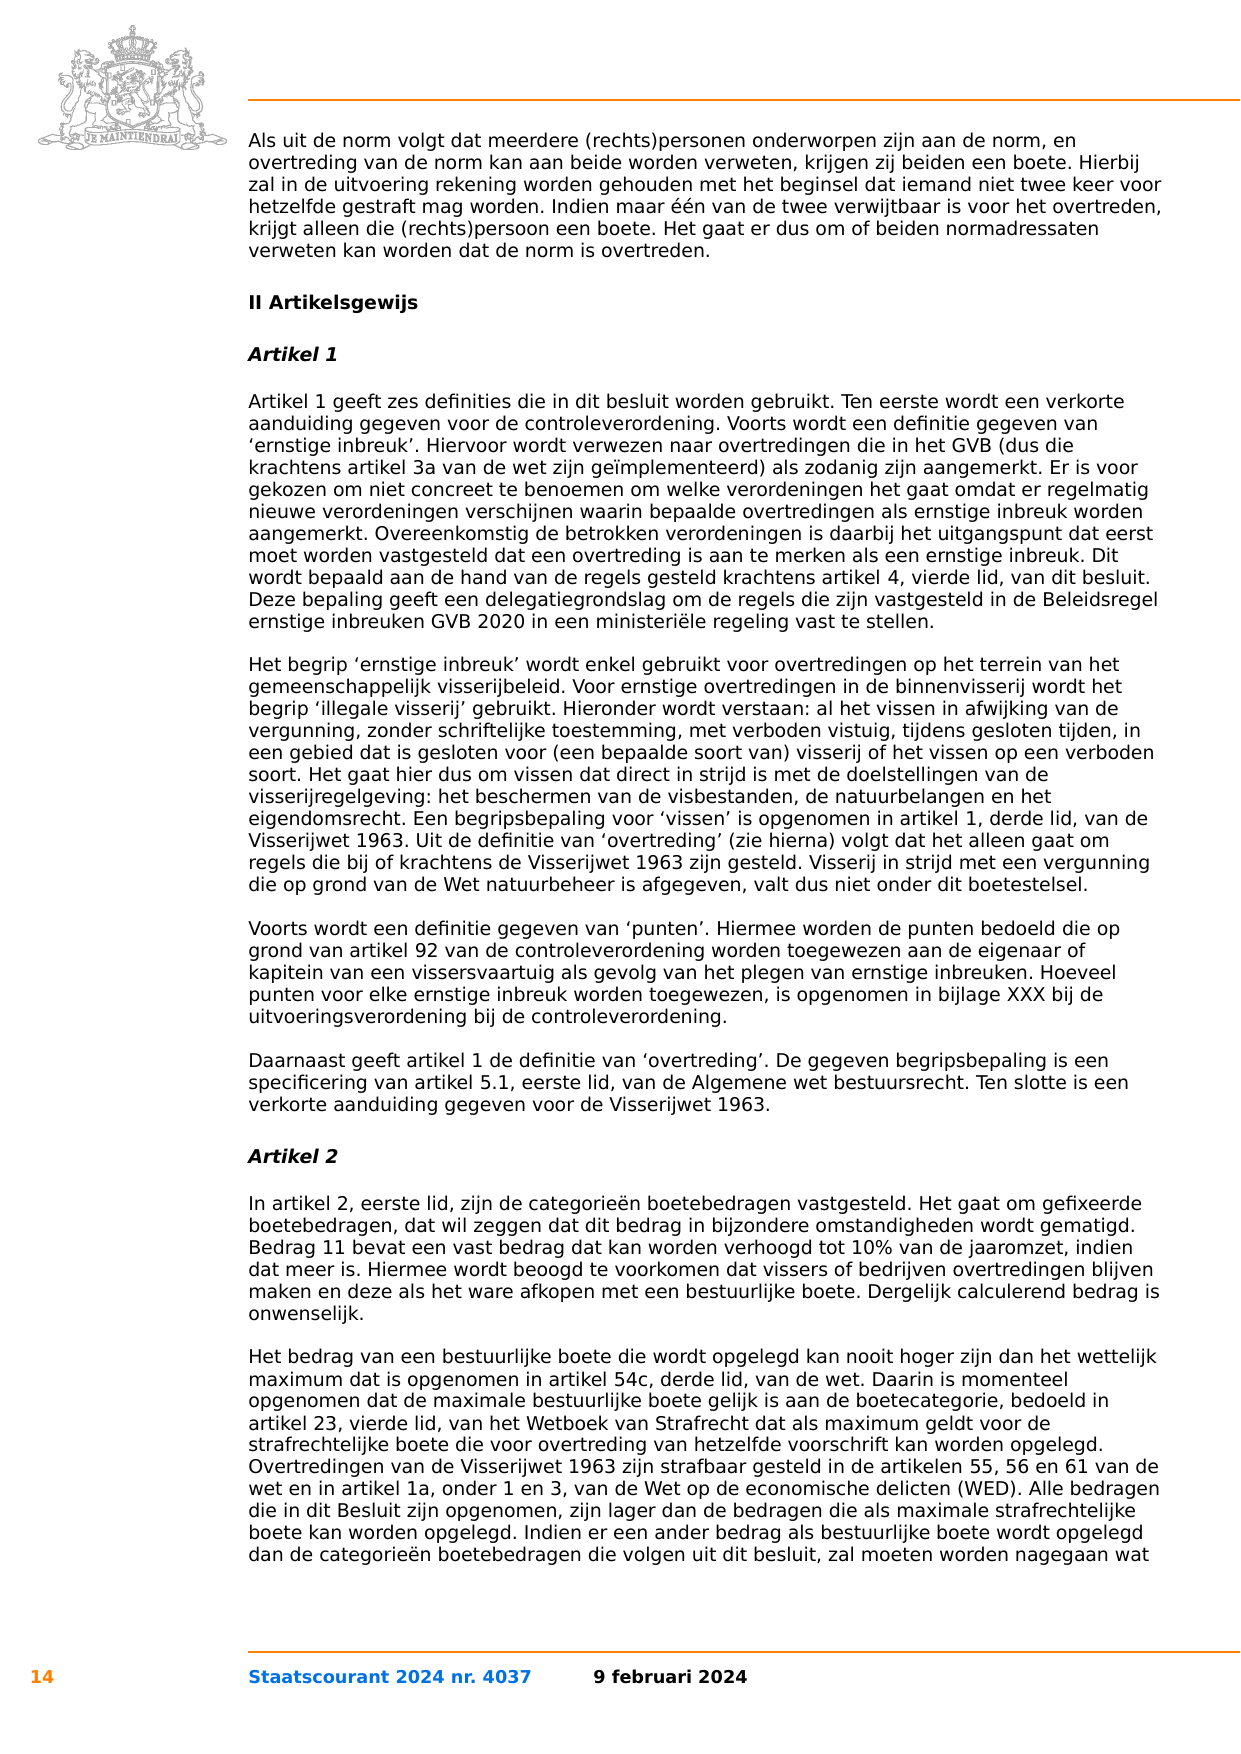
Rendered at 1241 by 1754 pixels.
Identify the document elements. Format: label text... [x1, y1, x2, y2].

subtitle Artikel 2 [248, 1146, 1163, 1168]
text Daarnaast geeft artikel 1 de definitie van ‘overtreding’. De gegeven begripsbepaling is een specificering van artikel 5.1, eerste lid, van de Algemene wet bestuursrecht. Ten slotte is een verkorte aanduiding gegeven voor de Visserijwet 1963. [248, 1050, 1163, 1116]
text Het begrip ‘ernstige inbreuk’ wordt enkel gebruikt voor overtredingen op het terrein van het gemeenschappelijk visserijbeleid. Voor ernstige overtredingen in de binnenvisserij wordt het begrip ‘illegale visserij’ gebruikt. Hieronder wordt verstaan: al het vissen in afwijking van de vergunning, zonder schriftelijke toestemming, met verboden vistuig, tijdens gesloten tijden, in een gebied dat is gesloten voor (een bepaalde soort van) visserij of het vissen op een verboden soort. Het gaat hier dus om vissen dat direct in strijd is met de doelstellingen van de visserijregelgeving: het beschermen van de visbestanden, de natuurbelangen en het eigendomsrecht. Een begripsbepaling voor ‘vissen’ is opgenomen in artikel 1, derde lid, van de Visserijwet 1963. Uit de definitie van ‘overtreding’ (zie hierna) volgt dat het alleen gaat om regels die bij of krachtens de Visserijwet 1963 zijn gesteld. Visserij in strijd met een vergunning die op grond van de Wet natuurbeheer is afgegeven, valt dus niet onder dit boetestelsel. [248, 654, 1163, 896]
subtitle II Artikelsgewijs [248, 292, 1163, 314]
text In artikel 2, eerste lid, zijn de categorieën boetebedragen vastgesteld. Het gaat om gefixeerde boetebedragen, dat wil zeggen dat dit bedrag in bijzondere omstandigheden wordt gematigd. Bedrag 11 bevat een vast bedrag dat kan worden verhoogd tot 10% van de jaaromzet, indien dat meer is. Hiermee wordt beoogd te voorkomen dat vissers of bedrijven overtredingen blijven maken en deze als het ware afkopen met een bestuurlijke boete. Dergelijk calculerend bedrag is onwenselijk. [248, 1193, 1163, 1324]
text Voorts wordt een definitie gegeven van ‘punten’. Hiermee worden de punten bedoeld die op grond van artikel 92 van de controleverordening worden toegewezen aan de eigenaar of kapitein van een vissersvaartuig als gevolg van het plegen van ernstige inbreuken. Hoeveel punten voor elke ernstige inbreuk worden toegewezen, is opgenomen in bijlage XXX bij de uitvoeringsverordening bij de controleverordening. [248, 918, 1163, 1028]
subtitle Artikel 1 [248, 344, 1163, 366]
text Artikel 1 geeft zes definities die in dit besluit worden gebruikt. Ten eerste wordt een verkorte aanduiding gegeven voor de controleverordening. Voorts wordt een definitie gegeven van ‘ernstige inbreuk’. Hiervoor wordt verwezen naar overtredingen die in het GVB (dus die krachtens artikel 3a van de wet zijn geïmplementeerd) als zodanig zijn aangemerkt. Er is voor gekozen om niet concreet te benoemen om welke verordeningen het gaat omdat er regelmatig nieuwe verordeningen verschijnen waarin bepaalde overtredingen als ernstige inbreuk worden aangemerkt. Overeenkomstig de betrokken verordeningen is daarbij het uitgangspunt dat eerst moet worden vastgesteld dat een overtreding is aan te merken als een ernstige inbreuk. Dit wordt bepaald aan de hand van de regels gesteld krachtens artikel 4, vierde lid, van dit besluit. Deze bepaling geeft een delegatiegrondslag om de regels die zijn vastgesteld in de Beleidsregel ernstige inbreuken GVB 2020 in een ministeriële regeling vast te stellen. [248, 391, 1163, 632]
text Het bedrag van een bestuurlijke boete die wordt opgelegd kan nooit hoger zijn dan het wettelijk maximum dat is opgenomen in artikel 54c, derde lid, van de wet. Daarin is momenteel opgenomen dat de maximale bestuurlijke boete gelijk is aan de boetecategorie, bedoeld in artikel 23, vierde lid, van het Wetboek van Strafrecht dat als maximum geldt voor de strafrechtelijke boete die voor overtreding van hetzelfde voorschrift kan worden opgelegd. Overtredingen van de Visserijwet 1963 zijn strafbaar gesteld in de artikelen 55, 56 en 61 van de wet en in artikel 1a, onder 1 en 3, van de Wet op de economische delicten (WED). Alle bedragen die in dit Besluit zijn opgenomen, zijn lager dan de bedragen die als maximale strafrechtelijke boete kan worden opgelegd. Indien er een ander bedrag als bestuurlijke boete wordt opgelegd dan de categorieën boetebedragen die volgen uit dit besluit, zal moeten worden nagegaan wat [248, 1346, 1163, 1566]
text Als uit de norm volgt dat meerdere (rechts)personen onderworpen zijn aan de norm, en overtreding van de norm kan aan beide worden verweten, krijgen zij beiden een boete. Hierbij zal in de uitvoering rekening worden gehouden met het beginsel dat iemand niet twee keer voor hetzelfde gestraft mag worden. Indien maar één van de twee verwijtbaar is voor het overtreden, krijgt alleen die (rechts)persoon een boete. Het gaat er dus om of beiden normadressaten verweten kan worden dat de norm is overtreden. [248, 130, 1163, 262]
picture [38, 25, 227, 150]
